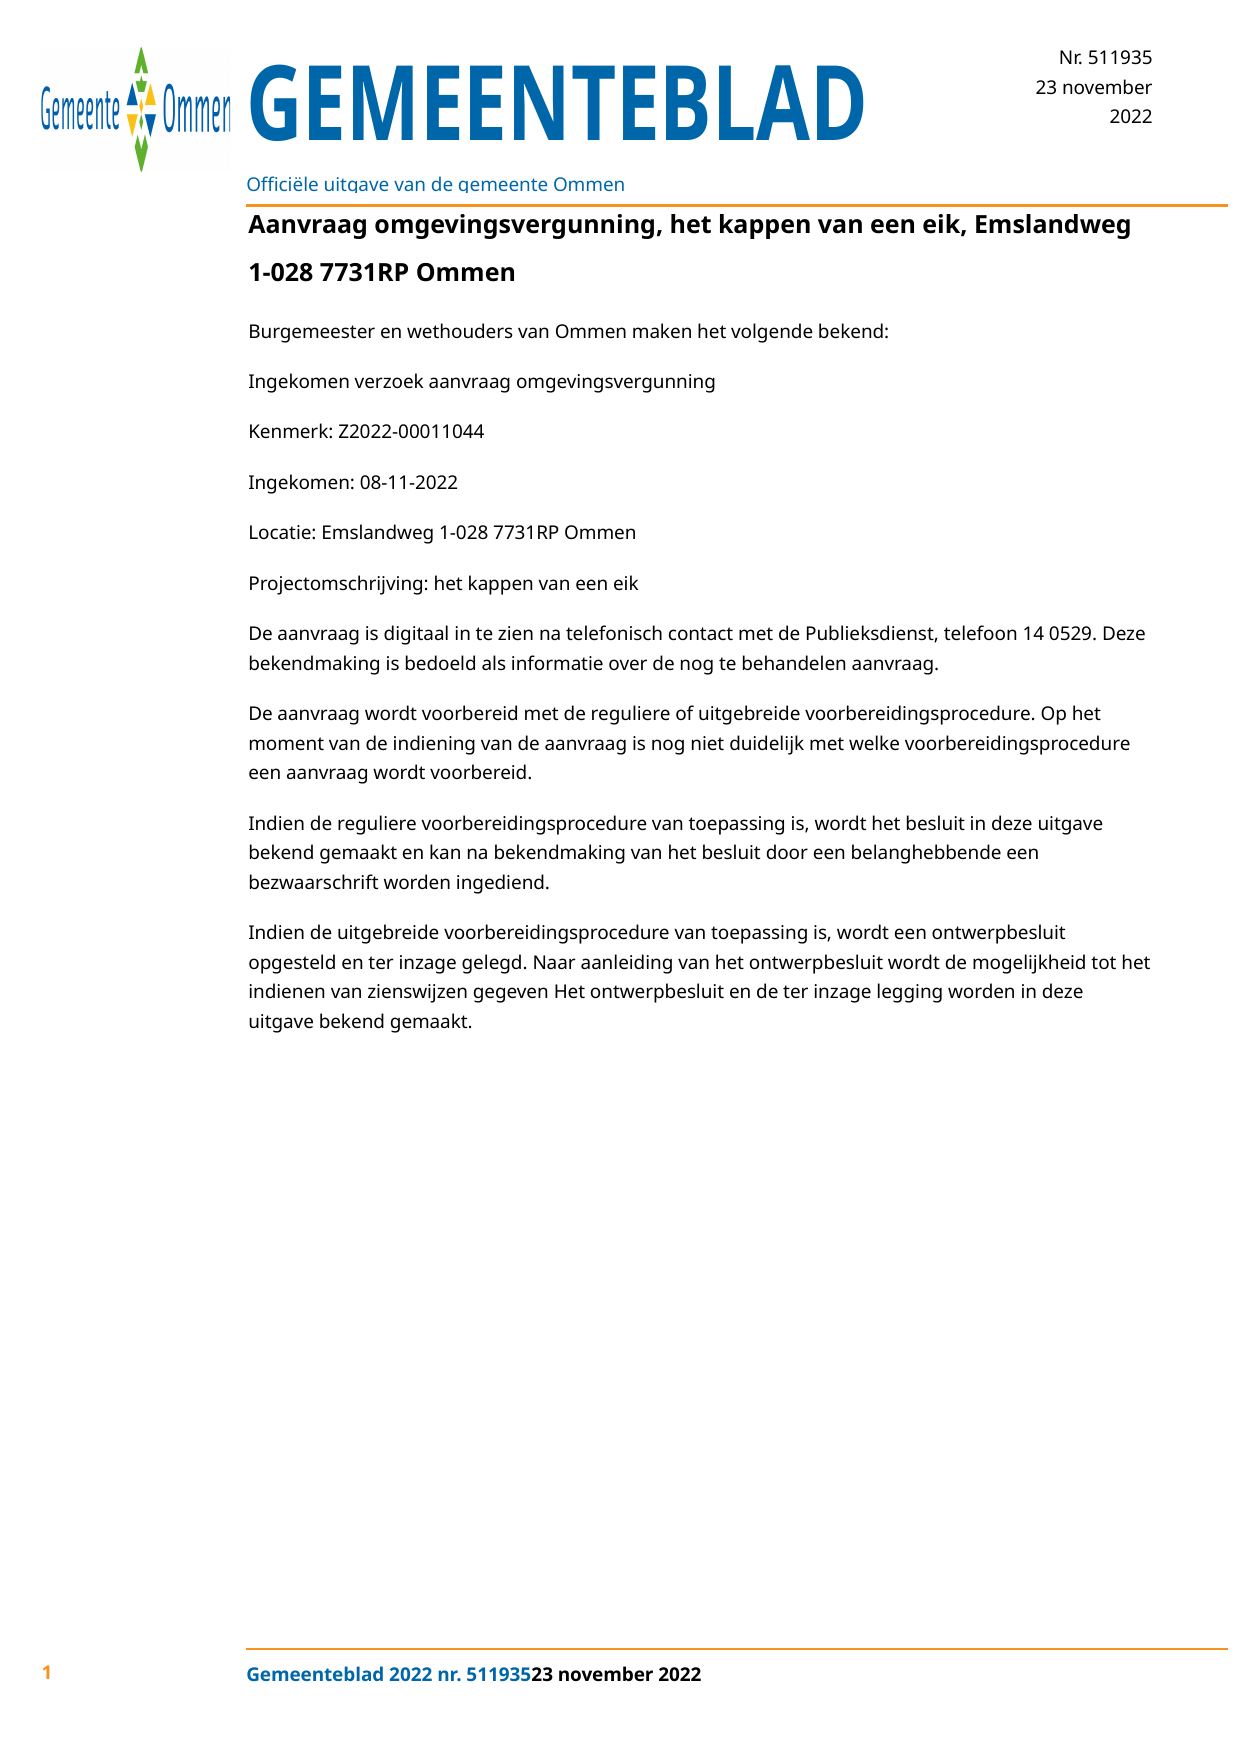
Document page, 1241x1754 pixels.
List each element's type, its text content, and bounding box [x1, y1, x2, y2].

text Locatie: Emslandweg 1-028 7731RP Ommen [248, 519, 1152, 545]
text Projectomschrijving: het kappen van een eik [248, 570, 1152, 596]
picture [41, 47, 231, 172]
text De aanvraag is digitaal in te zien na telefonisch contact met de Publieksdienst, telefoon 14 0529. Deze bekendmaking is bedoeld als informatie over de nog te behandelen aanvraag. [248, 620, 1152, 676]
text De aanvraag wordt voorbereid met de reguliere of uitgebreide voorbereidingsprocedure. Op het moment van de indiening van de aanvraag is nog niet duidelijk met welke voorbereidingsprocedure een aanvraag wordt voorbereid. [248, 700, 1152, 785]
text Ingekomen verzoek aanvraag omgevingsvergunning [248, 368, 1152, 394]
text Aanvraag omgevingsvergunning, het kappen van een eik, Emslandweg 1-028 7731RP Ommen [248, 207, 1152, 288]
text Ingekomen: 08-11-2022 [248, 469, 1152, 495]
text Indien de uitgebreide voorbereidingsprocedure van toepassing is, wordt een ontwerpbesluit opgesteld en ter inzage gelegd. Naar aanleiding van het ontwerpbesluit wordt de mogelijkheid tot het indienen van zienswijzen gegeven Het ontwerpbesluit en de ter inzage legging worden in deze uitgave bekend gemaakt. [248, 919, 1152, 1034]
text Burgemeester en wethouders van Ommen maken het volgende bekend: [248, 318, 1152, 344]
text Indien de reguliere voorbereidingsprocedure van toepassing is, wordt het besluit in deze uitgave bekend gemaakt en kan na bekendmaking van het besluit door een belanghebbende een bezwaarschrift worden ingediend. [248, 810, 1152, 895]
text Kenmerk: Z2022-00011044 [248, 419, 1152, 444]
